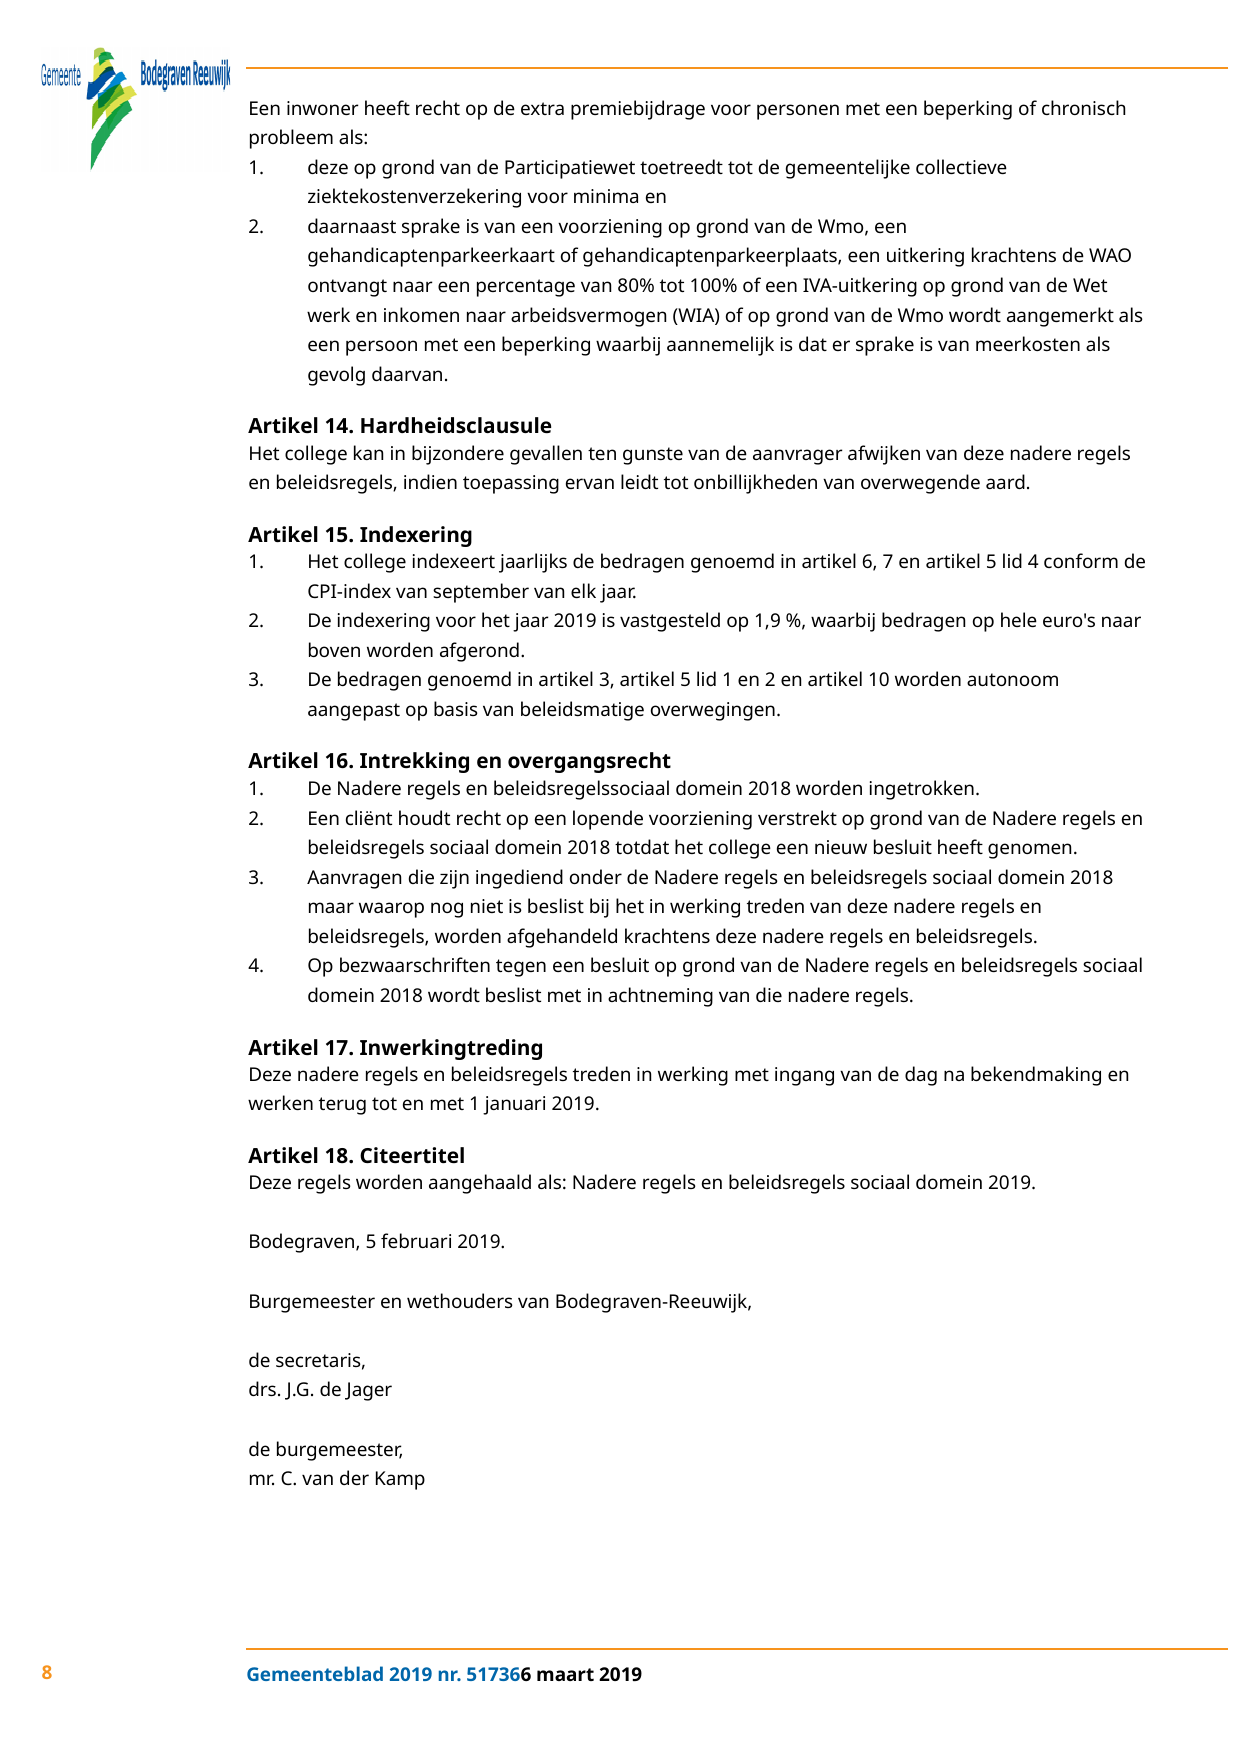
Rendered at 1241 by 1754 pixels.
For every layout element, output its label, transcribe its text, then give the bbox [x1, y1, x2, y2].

text Artikel 16. Intrekking en overgangsrecht [248, 747, 1152, 775]
text mr. C. van der Kamp [248, 1465, 1152, 1491]
text Artikel 17. Inwerkingtreding [248, 1033, 1152, 1061]
picture [41, 47, 231, 172]
text Artikel 15. Indexering [248, 520, 1152, 548]
text drs. J.G. de Jager [248, 1377, 1152, 1402]
list Aanvragen die zijn ingediend onder de Nadere regels en beleidsregels sociaal domein 2018 maar waarop nog niet is beslist bij het in werking treden van deze nadere regels en beleidsregels, worden afgehandeld krachtens deze nadere regels en beleidsregels. [248, 864, 1152, 949]
text Burgemeester en wethouders van Bodegraven-Reeuwijk, [248, 1288, 1152, 1313]
list daarnaast sprake is van een voorziening op grond van de Wmo, een gehandicaptenparkeerkaart of gehandicaptenparkeerplaats, een uitkering krachtens de WAO ontvangt naar een percentage van 80% tot 100% of een IVA-uitkering op grond van de Wet werk en inkomen naar arbeidsvermogen (WIA) of op grond van de Wmo wordt aangemerkt als een persoon met een beperking waarbij aannemelijk is dat er sprake is van meerkosten als gevolg daarvan. [248, 213, 1152, 387]
list De bedragen genoemd in artikel 3, artikel 5 lid 1 en 2 en artikel 10 worden autonoom aangepast op basis van beleidsmatige overwegingen. [248, 667, 1152, 722]
text Artikel 18. Citeertitel [248, 1141, 1152, 1169]
list Een cliënt houdt recht op een lopende voorziening verstrekt op grond van de Nadere regels en beleidsregels sociaal domein 2018 totdat het college een nieuw besluit heeft genomen. [248, 805, 1152, 860]
list De indexering voor het jaar 2019 is vastgesteld op 1,9 %, waarbij bedragen op hele euro's naar boven worden afgerond. [248, 607, 1152, 663]
list Het college indexeert jaarlijks de bedragen genoemd in artikel 6, 7 en artikel 5 lid 4 conform de CPI-index van september van elk jaar. [248, 548, 1152, 604]
list De Nadere regels en beleidsregelssociaal domein 2018 worden ingetrokken. [248, 775, 1152, 801]
text Artikel 14. Hardheidsclausule [248, 411, 1152, 440]
text Deze nadere regels en beleidsregels treden in werking met ingang van de dag na bekendmaking en werken terug tot en met 1 januari 2019. [248, 1061, 1152, 1116]
text de burgemeester, [248, 1436, 1152, 1461]
list Op bezwaarschriften tegen een besluit op grond van de Nadere regels en beleidsregels sociaal domein 2018 wordt beslist met in achtneming van die nadere regels. [248, 953, 1152, 1008]
text de secretaris, [248, 1347, 1152, 1373]
text Het college kan in bijzondere gevallen ten gunste van de aanvrager afwijken van deze nadere regels en beleidsregels, indien toepassing ervan leidt tot onbillijkheden van overwegende aard. [248, 440, 1152, 495]
text Bodegraven, 5 februari 2019. [248, 1229, 1152, 1254]
list deze op grond van de Participatiewet toetreedt tot de gemeentelijke collectieve ziektekostenverzekering voor minima en [248, 154, 1152, 209]
text Een inwoner heeft recht op de extra premiebijdrage voor personen met een beperking of chronisch probleem als: [248, 95, 1152, 150]
text Deze regels worden aangehaald als: Nadere regels en beleidsregels sociaal domein 2019. [248, 1169, 1152, 1195]
